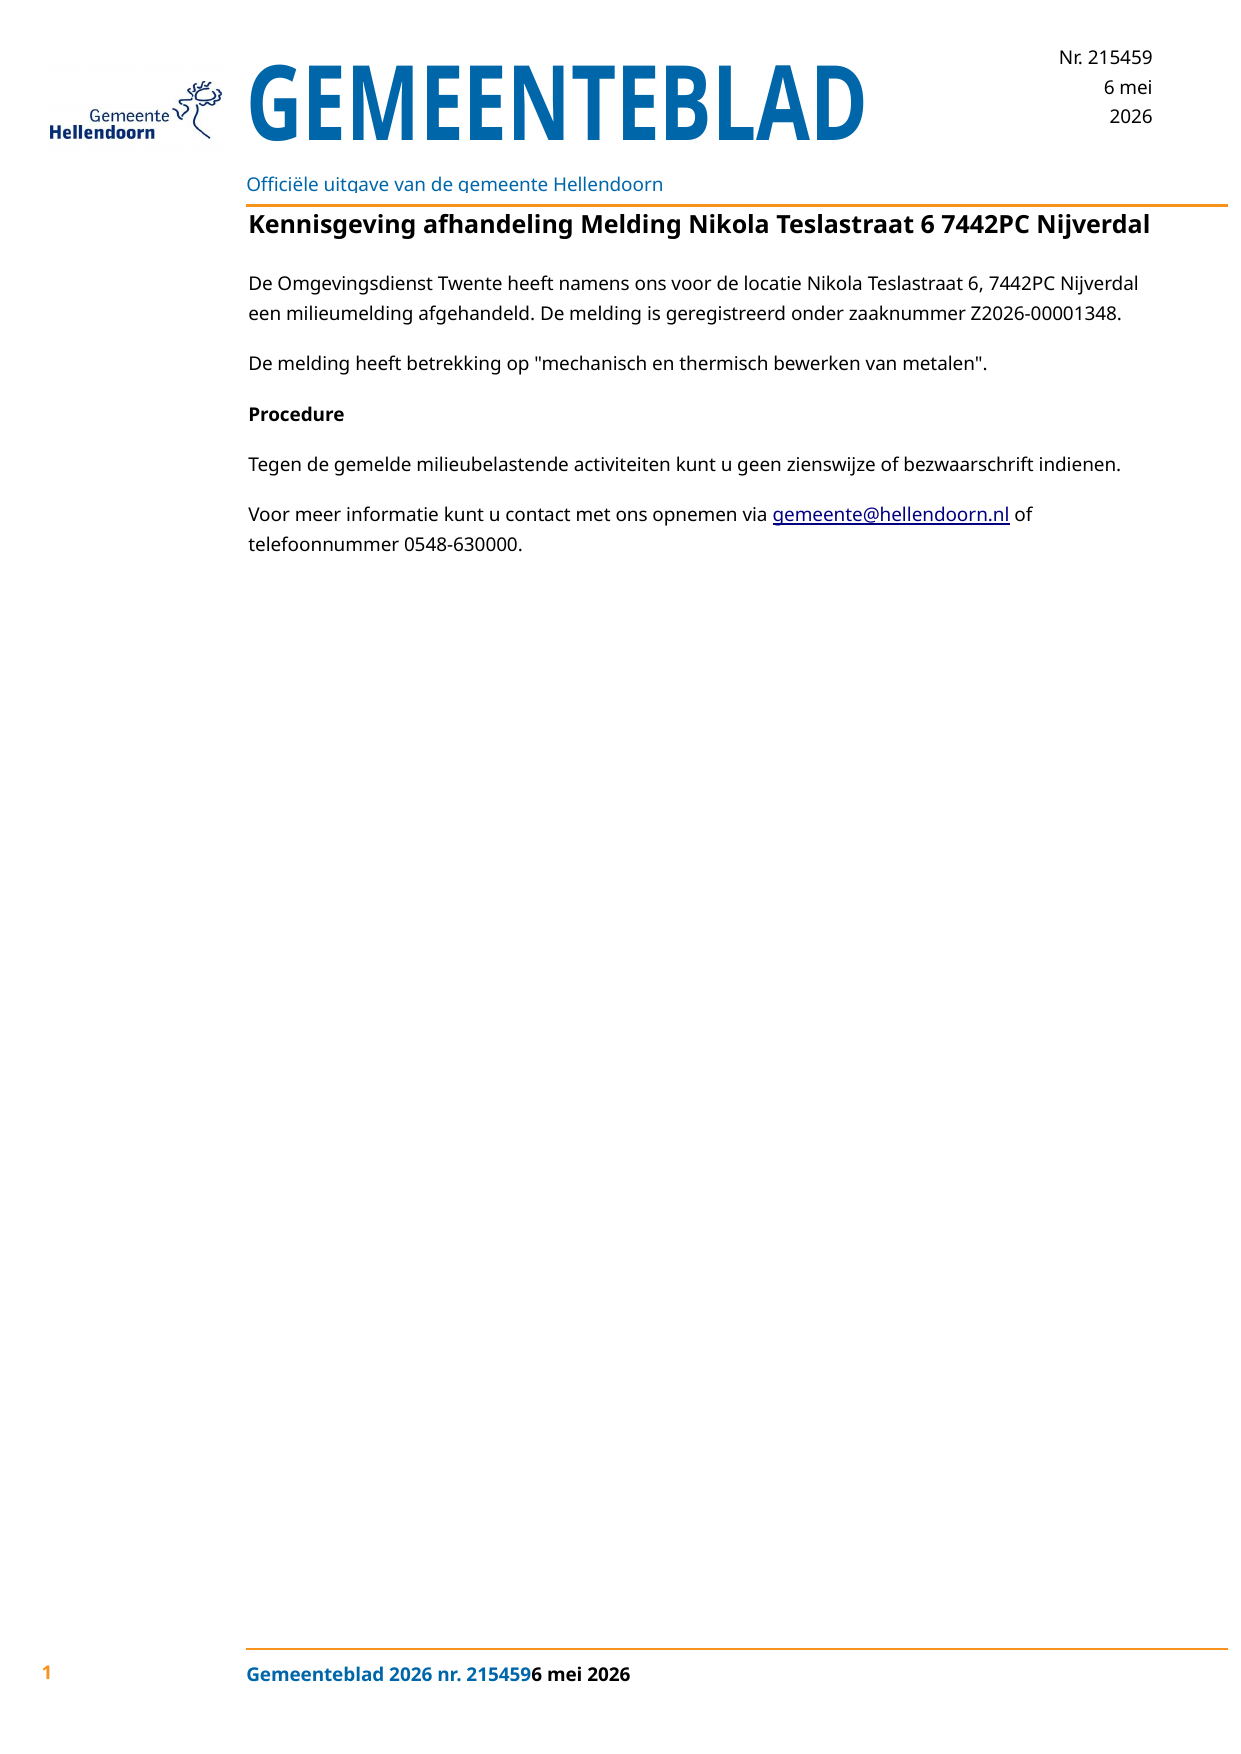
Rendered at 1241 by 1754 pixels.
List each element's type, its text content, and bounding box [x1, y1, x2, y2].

text Kennisgeving afhandeling Melding Nikola Teslastraat 6 7442PC Nijverdal [248, 207, 1152, 241]
text Tegen de gemelde milieubelastende activiteiten kunt u geen zienswijze of bezwaarschrift indienen. [248, 451, 1152, 477]
text Voor meer informatie kunt u contact met ons opnemen via gemeente@hellendoorn.nl of telefoonnummer 0548-630000. [248, 502, 1152, 557]
text De melding heeft betrekking op "mechanisch en thermisch bewerken van metalen". [248, 350, 1152, 376]
text Procedure [248, 401, 1152, 426]
text De Omgevingsdienst Twente heeft namens ons voor de locatie Nikola Teslastraat 6, 7442PC Nijverdal een milieumelding afgehandeld. De melding is geregistreerd onder zaaknummer Z2026-00001348. [248, 270, 1152, 326]
picture [41, 47, 231, 172]
